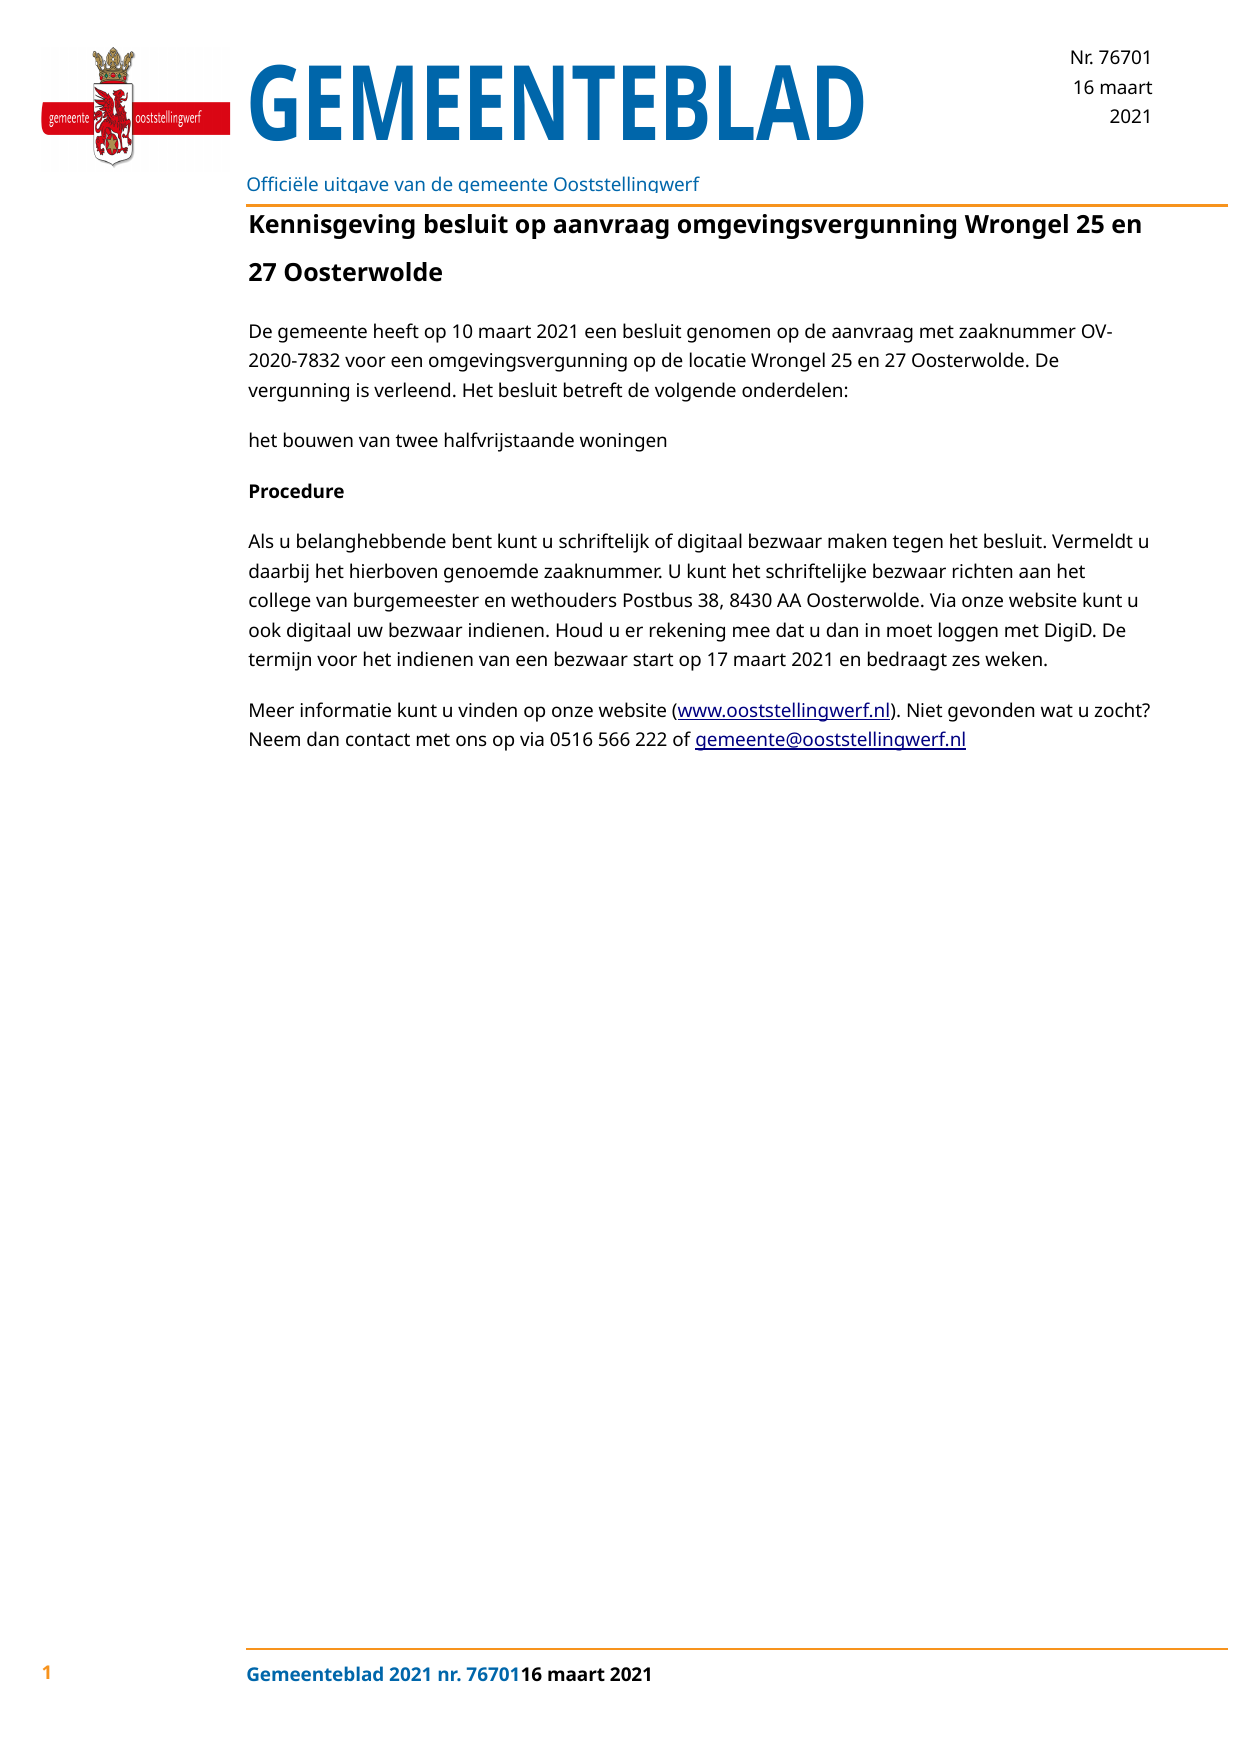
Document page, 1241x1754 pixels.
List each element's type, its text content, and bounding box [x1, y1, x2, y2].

picture [41, 47, 231, 172]
text Als u belanghebbende bent kunt u schriftelijk of digitaal bezwaar maken tegen het besluit. Vermeldt u daarbij het hierboven genoemde zaaknummer. U kunt het schriftelijke bezwaar richten aan het college van burgemeester en wethouders Postbus 38, 8430 AA Oosterwolde. Via onze website kunt u ook digitaal uw bezwaar indienen. Houd u er rekening mee dat u dan in moet loggen met DigiD. De termijn voor het indienen van een bezwaar start op 17 maart 2021 en bedraagt zes weken. [248, 528, 1152, 672]
text Meer informatie kunt u vinden op onze website (www.ooststellingwerf.nl). Niet gevonden wat u zocht? Neem dan contact met ons op via 0516 566 222 of gemeente@ooststellingwerf.nl [248, 697, 1152, 752]
text Procedure [248, 478, 1152, 504]
text De gemeente heeft op 10 maart 2021 een besluit genomen op de aanvraag met zaaknummer OV-2020-7832 voor een omgevingsvergunning op de locatie Wrongel 25 en 27 Oosterwolde. De vergunning is verleend. Het besluit betreft de volgende onderdelen: [248, 318, 1152, 403]
text Kennisgeving besluit op aanvraag omgevingsvergunning Wrongel 25 en 27 Oosterwolde [248, 207, 1152, 288]
text het bouwen van twee halfvrijstaande woningen [248, 427, 1152, 453]
